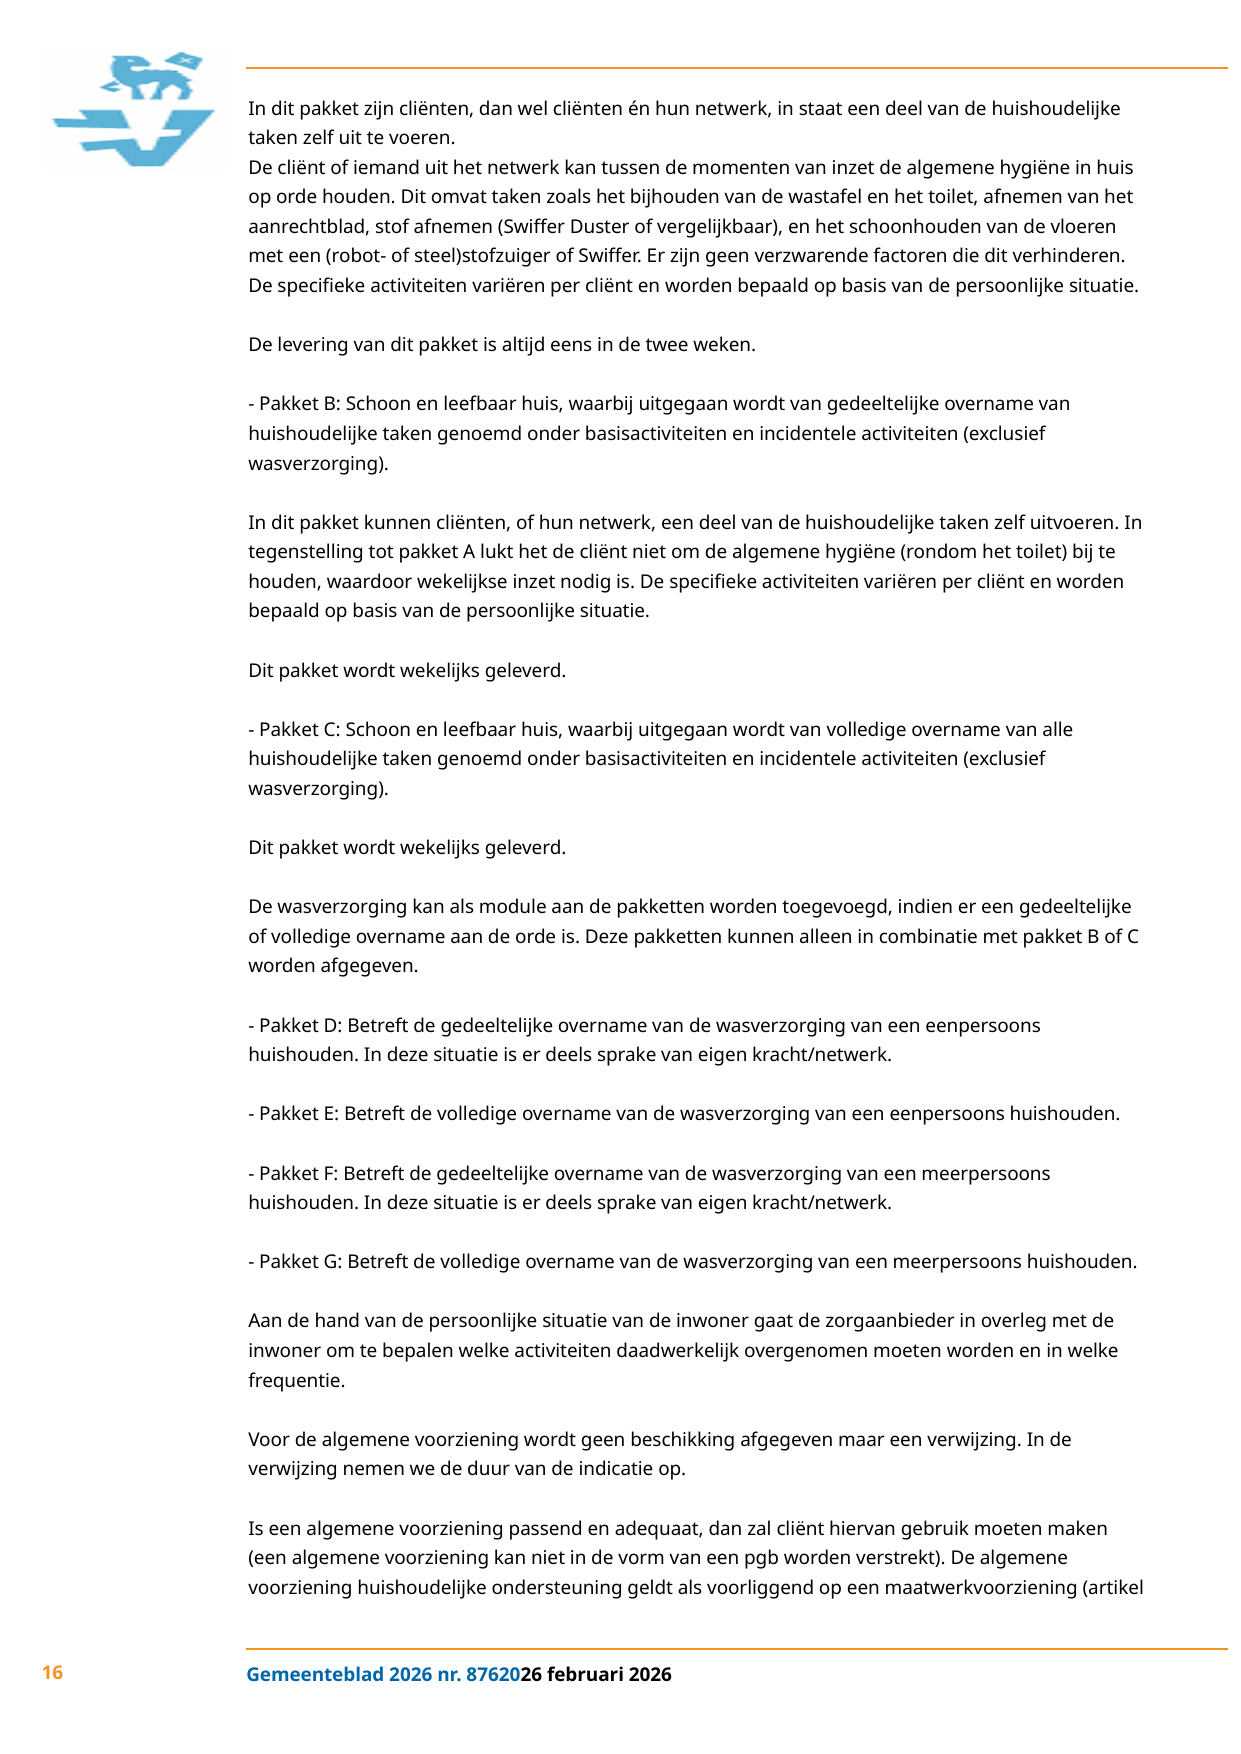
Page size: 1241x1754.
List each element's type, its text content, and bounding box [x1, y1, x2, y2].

text De cliënt of iemand uit het netwerk kan tussen de momenten van inzet de algemene hygiëne in huis op orde houden. Dit omvat taken zoals het bijhouden van de wastafel en het toilet, afnemen van het aanrechtblad, stof afnemen (Swiffer Duster of vergelijkbaar), en het schoonhouden van de vloeren met een (robot- of steel)stofzuiger of Swiffer. Er zijn geen verzwarende factoren die dit verhinderen. De specifieke activiteiten variëren per cliënt en worden bepaald op basis van de persoonlijke situatie. [248, 154, 1152, 298]
text Dit pakket wordt wekelijks geleverd. [248, 657, 1152, 683]
text De wasverzorging kan als module aan de pakketten worden toegevoegd, indien er een gedeeltelijke of volledige overname aan de orde is. Deze pakketten kunnen alleen in combinatie met pakket B of C worden afgegeven. [248, 893, 1152, 978]
picture [41, 47, 231, 172]
text Dit pakket wordt wekelijks geleverd. [248, 834, 1152, 860]
text - Pakket E: Betreft de volledige overname van de wasverzorging van een eenpersoons huishouden. [248, 1101, 1152, 1126]
text - Pakket B: Schoon en leefbaar huis, waarbij uitgegaan wordt van gedeeltelijke overname van huishoudelijke taken genoemd onder basisactiviteiten en incidentele activiteiten (exclusief wasverzorging). [248, 391, 1152, 476]
text - Pakket C: Schoon en leefbaar huis, waarbij uitgegaan wordt van volledige overname van alle huishoudelijke taken genoemd onder basisactiviteiten en incidentele activiteiten (exclusief wasverzorging). [248, 716, 1152, 801]
text Is een algemene voorziening passend en adequaat, dan zal cliënt hiervan gebruik moeten maken (een algemene voorziening kan niet in de vorm van een pgb worden verstrekt). De algemene voorziening huishoudelijke ondersteuning geldt als voorliggend op een maatwerkvoorziening (artikel [248, 1515, 1152, 1600]
text In dit pakket zijn cliënten, dan wel cliënten én hun netwerk, in staat een deel van de huishoudelijke taken zelf uit te voeren. [248, 95, 1152, 150]
text De levering van dit pakket is altijd eens in de twee weken. [248, 331, 1152, 357]
text - Pakket D: Betreft de gedeeltelijke overname van de wasverzorging van een eenpersoons huishouden. In deze situatie is er deels sprake van eigen kracht/netwerk. [248, 1012, 1152, 1067]
text Aan de hand van de persoonlijke situatie van de inwoner gaat de zorgaanbieder in overleg met de inwoner om te bepalen welke activiteiten daadwerkelijk overgenomen moeten worden en in welke frequentie. [248, 1308, 1152, 1393]
text - Pakket G: Betreft de volledige overname van de wasverzorging van een meerpersoons huishouden. [248, 1248, 1152, 1274]
text Voor de algemene voorziening wordt geen beschikking afgegeven maar een verwijzing. In de verwijzing nemen we de duur van de indicatie op. [248, 1426, 1152, 1481]
text - Pakket F: Betreft de gedeeltelijke overname van de wasverzorging van een meerpersoons huishouden. In deze situatie is er deels sprake van eigen kracht/netwerk. [248, 1160, 1152, 1215]
text In dit pakket kunnen cliënten, of hun netwerk, een deel van de huishoudelijke taken zelf uitvoeren. In tegenstelling tot pakket A lukt het de cliënt niet om de algemene hygiëne (rondom het toilet) bij te houden, waardoor wekelijkse inzet nodig is. De specifieke activiteiten variëren per cliënt en worden bepaald op basis van de persoonlijke situatie. [248, 509, 1152, 623]
